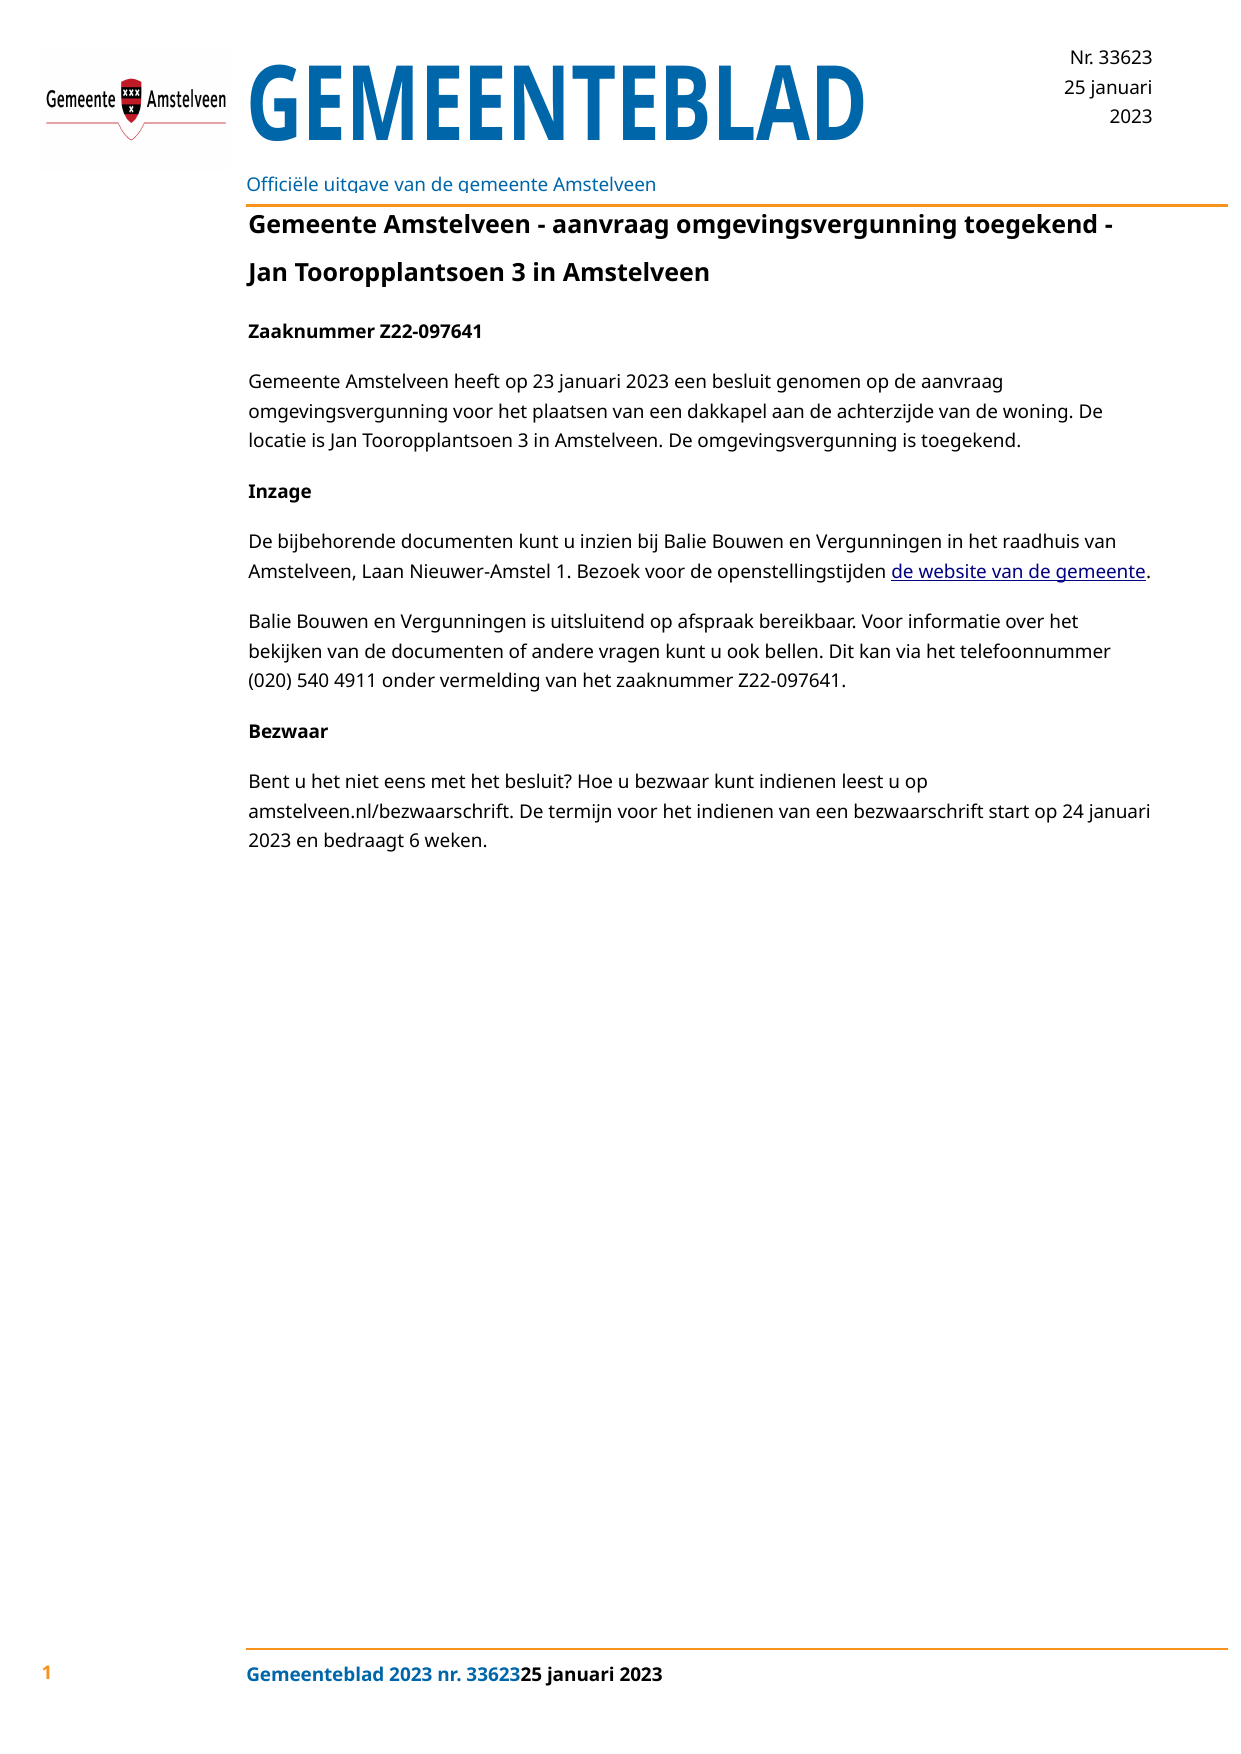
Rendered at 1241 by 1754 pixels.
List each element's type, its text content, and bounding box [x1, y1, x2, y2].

text Balie Bouwen en Vergunningen is uitsluitend op afspraak bereikbaar. Voor informatie over het bekijken van de documenten of andere vragen kunt u ook bellen. Dit kan via het telefoonnummer (020) 540 4911 onder vermelding van het zaaknummer Z22-097641. [248, 608, 1152, 693]
text Gemeente Amstelveen heeft op 23 januari 2023 een besluit genomen op de aanvraag omgevingsvergunning voor het plaatsen van een dakkapel aan de achterzijde van de woning. De locatie is Jan Tooropplantsoen 3 in Amstelveen. De omgevingsvergunning is toegekend. [248, 368, 1152, 453]
picture [41, 47, 231, 172]
text Zaaknummer Z22-097641 [248, 318, 1152, 344]
text De bijbehorende documenten kunt u inzien bij Balie Bouwen en Vergunningen in het raadhuis van Amstelveen, Laan Nieuwer-Amstel 1. Bezoek voor de openstellingstijden de website van de gemeente. [248, 528, 1152, 584]
text Bent u het niet eens met het besluit? Hoe u bezwaar kunt indienen leest u op amstelveen.nl/bezwaarschrift. De termijn voor het indienen van een bezwaarschrift start op 24 januari 2023 en bedraagt 6 weken. [248, 768, 1152, 853]
text Inzage [248, 478, 1152, 504]
text Gemeente Amstelveen - aanvraag omgevingsvergunning toegekend - Jan Tooropplantsoen 3 in Amstelveen [248, 207, 1152, 288]
text Bezwaar [248, 718, 1152, 744]
